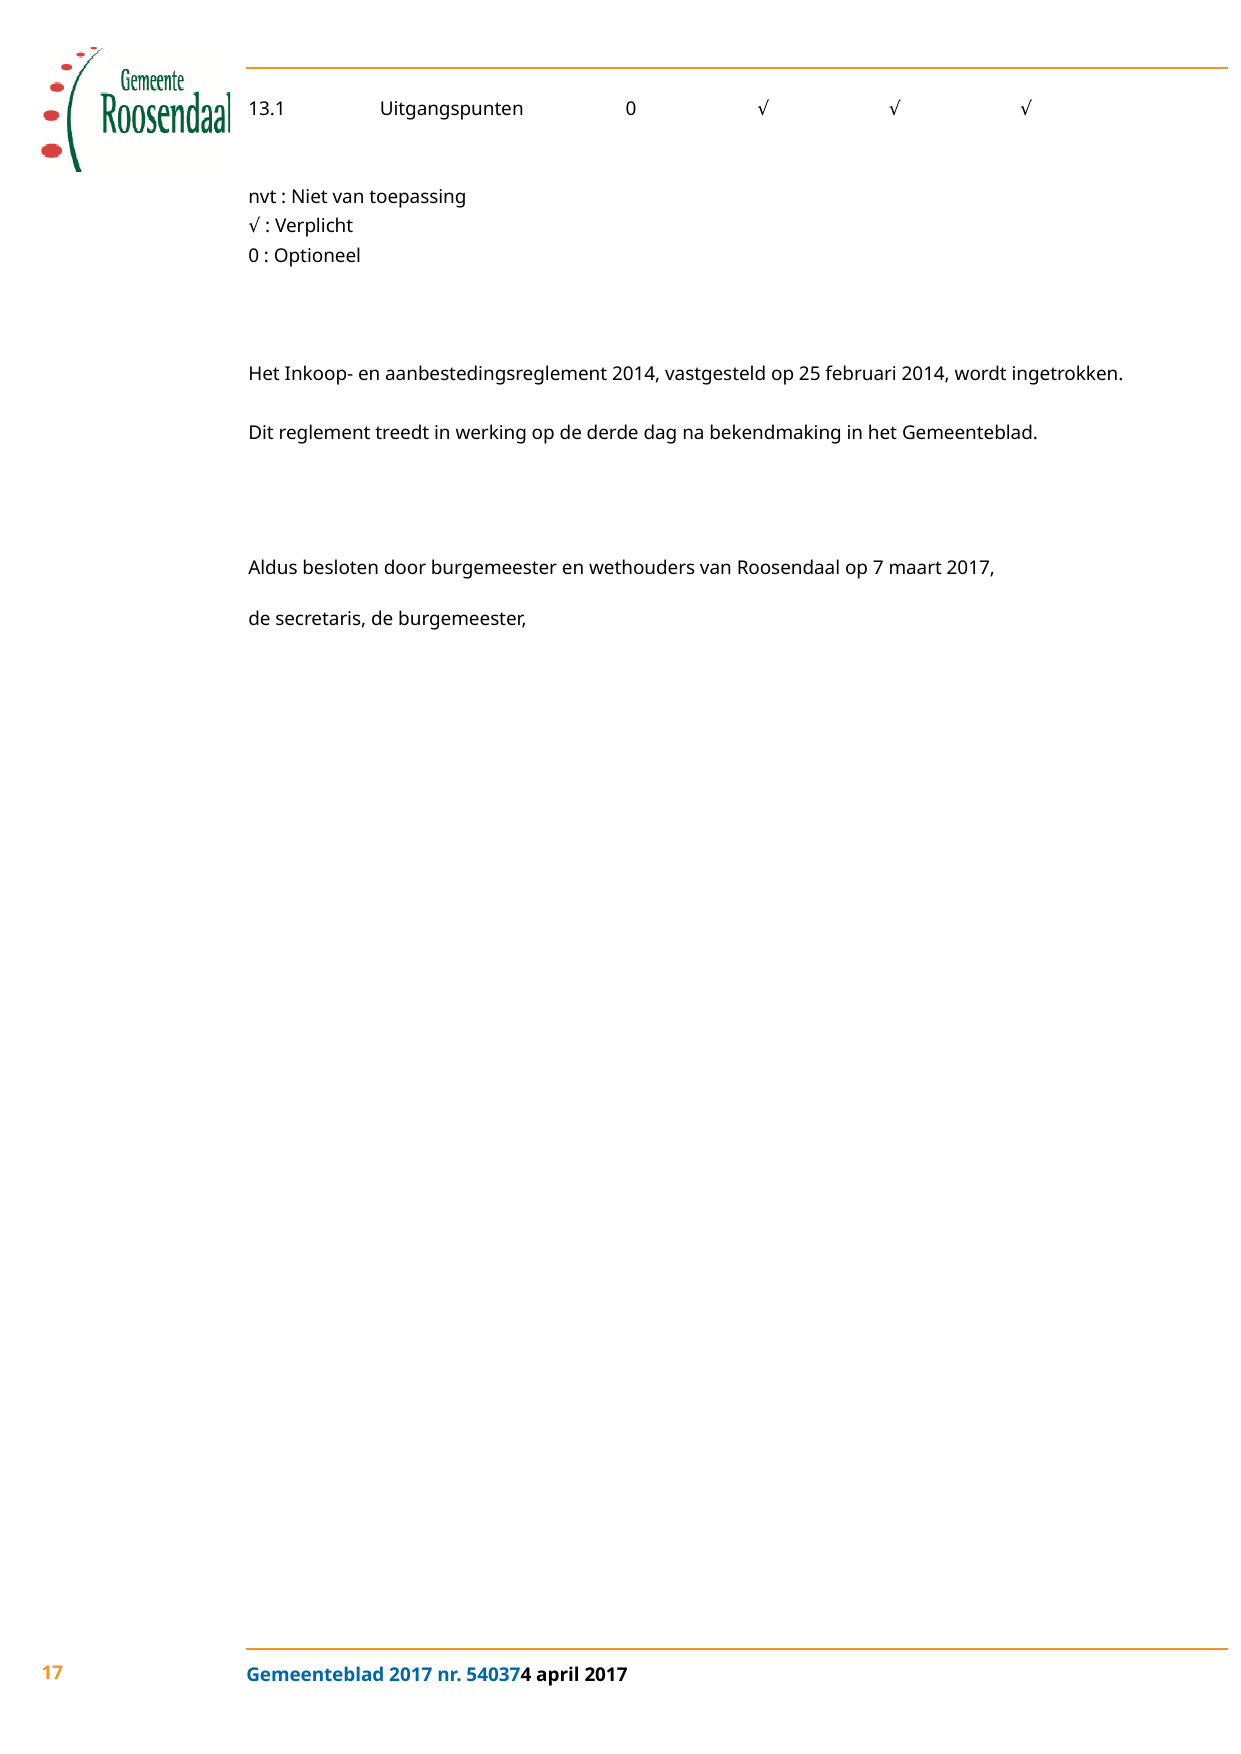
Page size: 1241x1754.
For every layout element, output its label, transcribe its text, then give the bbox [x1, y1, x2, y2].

text 0 : Optioneel [248, 242, 1152, 268]
text de secretaris, de burgemeester, [248, 605, 1152, 631]
table_cell Uitgangspunten [380, 95, 625, 121]
text Dit reglement treedt in werking op de derde dag na bekendmaking in het Gemeenteblad. [248, 419, 1152, 445]
table_cell √ [889, 95, 1020, 121]
table_cell √ [757, 95, 888, 121]
text Aldus besloten door burgemeester en wethouders van Roosendaal op 7 maart 2017, [248, 554, 1152, 580]
table_cell 0 [625, 95, 757, 121]
picture [41, 47, 231, 172]
text nvt : Niet van toepassing [248, 183, 1152, 209]
text Het Inkoop- en aanbestedingsreglement 2014, vastgesteld op 25 februari 2014, wordt ingetrokken. [248, 360, 1152, 386]
text √ : Verplicht [248, 212, 1152, 238]
table_cell 13.1 [248, 95, 379, 121]
table_cell √ [1020, 95, 1152, 121]
